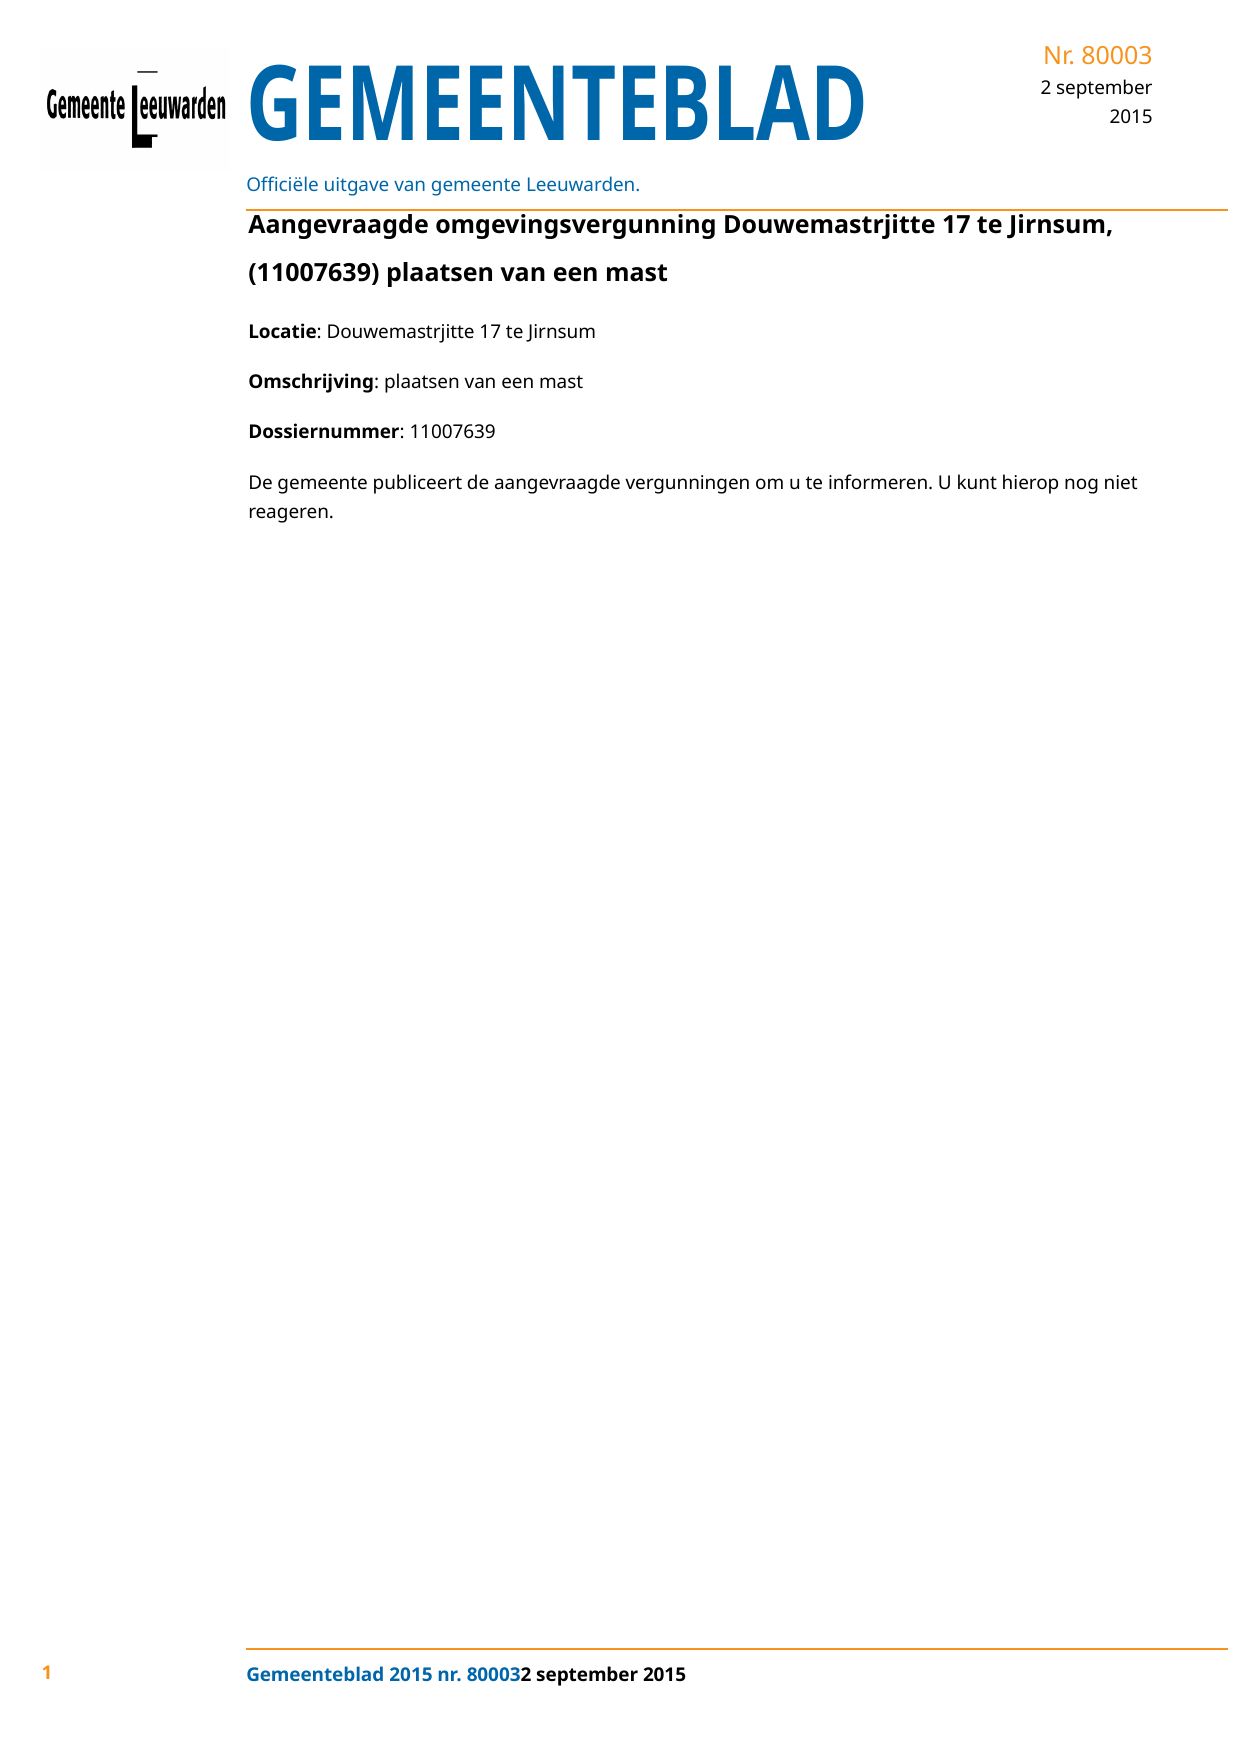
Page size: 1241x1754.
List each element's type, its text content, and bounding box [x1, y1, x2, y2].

text Dossiernummer: 11007639 [248, 419, 1152, 444]
text Locatie: Douwemastrjitte 17 te Jirnsum [248, 318, 1152, 344]
text Aangevraagde omgevingsvergunning Douwemastrjitte 17 te Jirnsum, (11007639) plaatsen van een mast [248, 211, 1152, 288]
text Omschrijving: plaatsen van een mast [248, 368, 1152, 394]
text De gemeente publiceert de aangevraagde vergunningen om u te informeren. U kunt hierop nog niet reageren. [248, 469, 1152, 524]
picture [41, 47, 231, 172]
